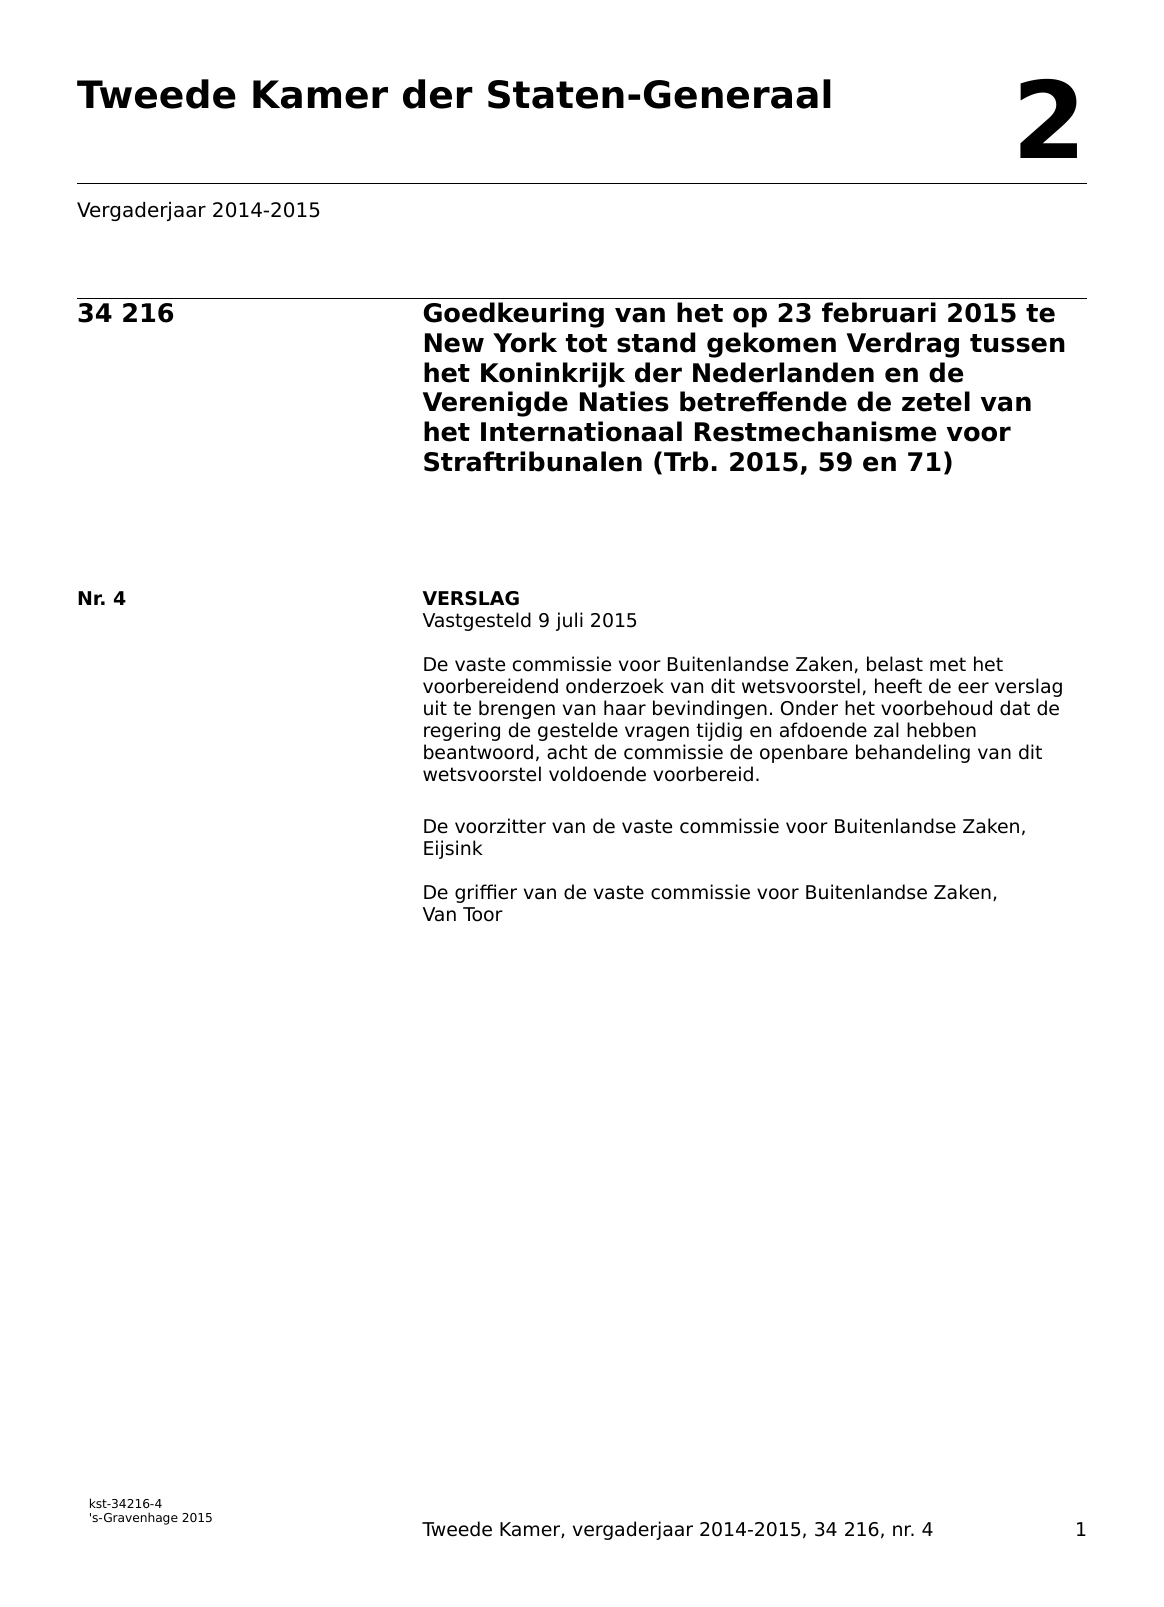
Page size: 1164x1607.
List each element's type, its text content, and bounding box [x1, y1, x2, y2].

subtitle Nr. 4 VERSLAG [77, 588, 1087, 610]
text 's-Gravenhage 2015 [88, 1511, 323, 1525]
text De griffier van de vaste commissie voor Buitenlandse Zaken, Van Toor [422, 882, 1087, 926]
text De voorzitter van de vaste commissie voor Buitenlandse Zaken, Eijsink [422, 816, 1087, 860]
table_header Tweede Kamer der Staten-Generaal [77, 59, 886, 183]
subtitle 34 216 Goedkeuring van het op 23 februari 2015 te New York tot stand gekomen Verdrag tussen het Koninkrijk der Nederlanden en de Verenigde Naties betreffende de zetel van het Internationaal Restmechanisme voor Straftribunalen (Trb. 2015, 59 en 71) [77, 299, 1087, 477]
text De vaste commissie voor Buitenlandse Zaken, belast met het voorbereidend onderzoek van dit wetsvoorstel, heeft de eer verslag uit te brengen van haar bevindingen. Onder het voorbehoud dat de regering de gestelde vragen tijdig en afdoende zal hebben beantwoord, acht de commissie de openbare behandeling van dit wetsvoorstel voldoende voorbereid. [422, 654, 1087, 786]
text Vastgesteld 9 juli 2015 [422, 610, 1087, 632]
text kst-34216-4 [88, 1497, 323, 1511]
table_header 2 [886, 59, 1087, 183]
table_cell Vergaderjaar 2014-2015 [77, 184, 1087, 298]
